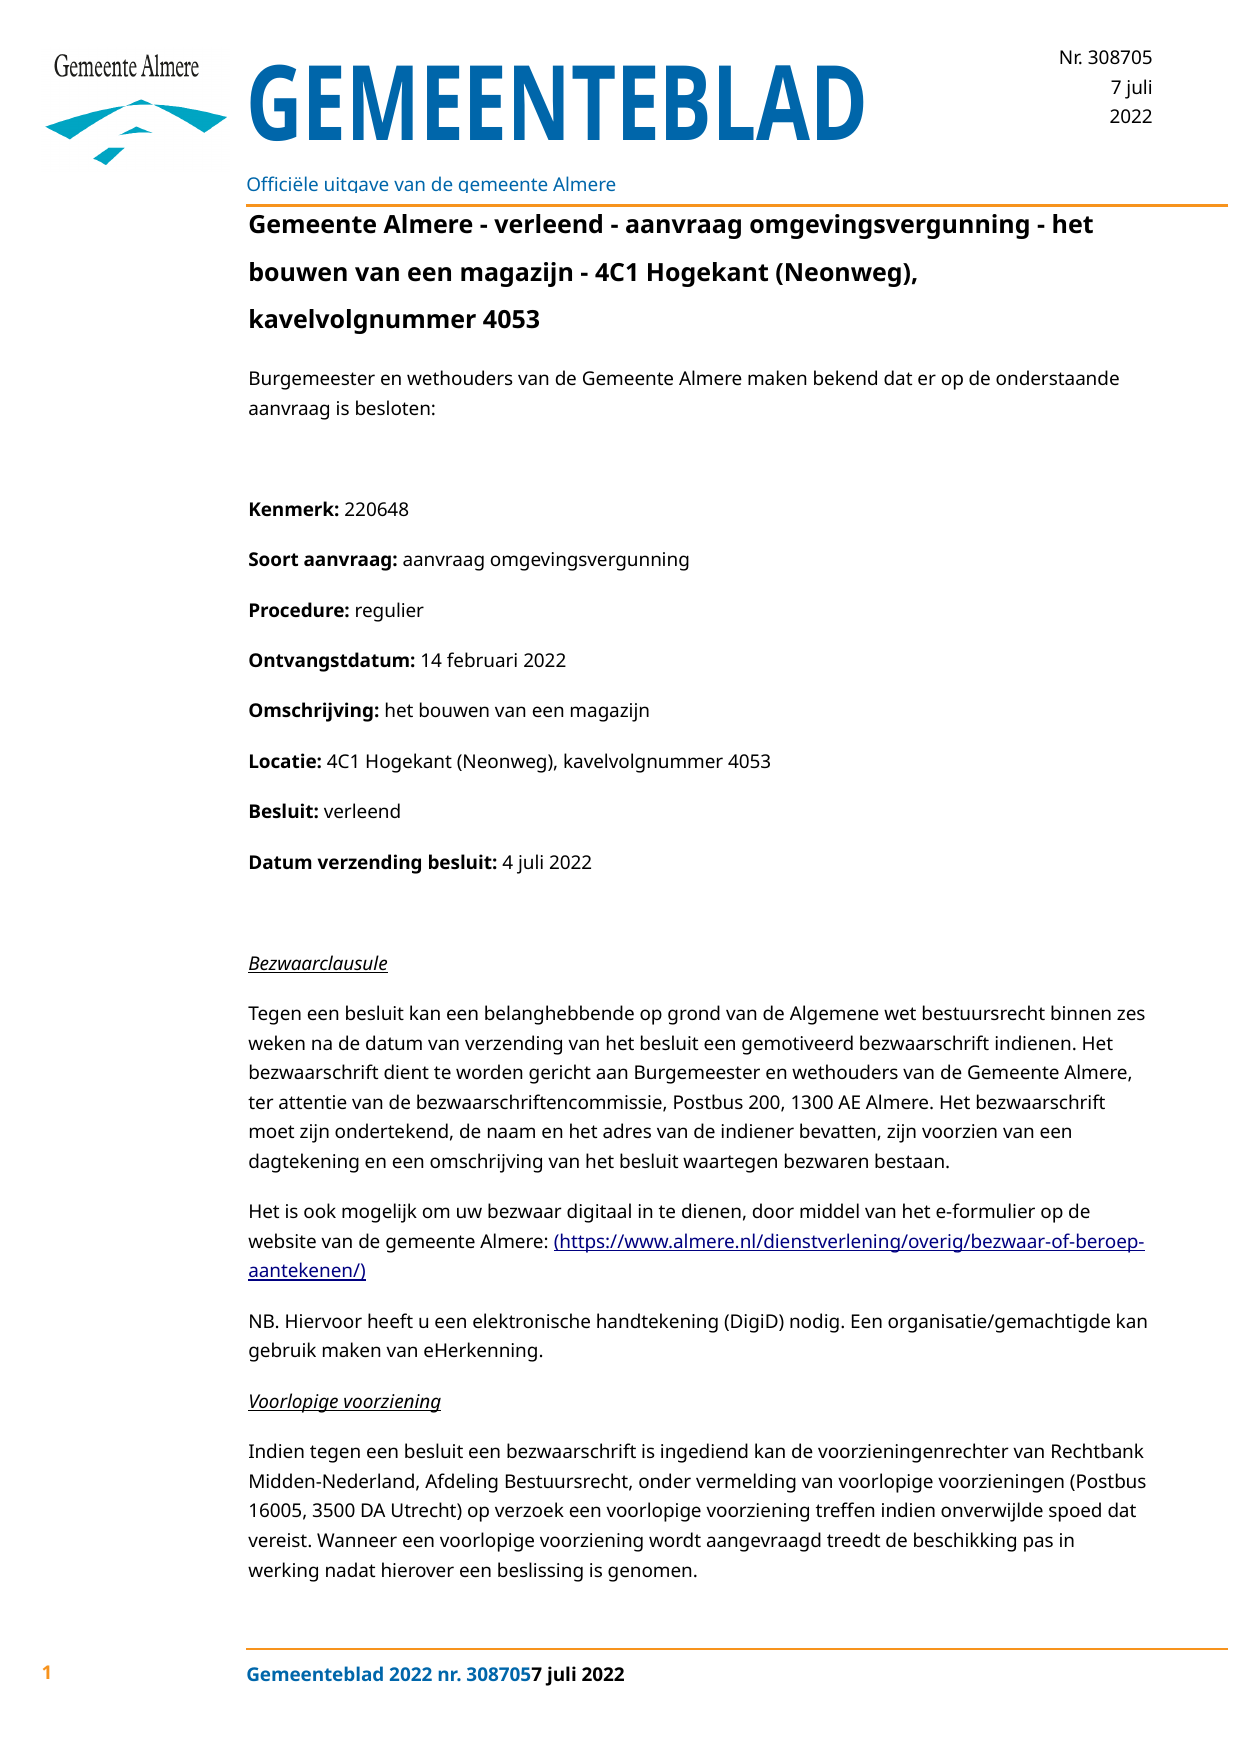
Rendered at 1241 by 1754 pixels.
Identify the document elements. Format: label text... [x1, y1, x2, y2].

text NB. Hiervoor heeft u een elektronische handtekening (DigiD) nodig. Een organisatie/gemachtigde kan gebruik maken van eHerkenning. [248, 1308, 1152, 1363]
text Ontvangstdatum: 14 februari 2022 [248, 647, 1152, 673]
text Besluit: verleend [248, 798, 1152, 824]
text Gemeente Almere - verleend - aanvraag omgevingsvergunning - het bouwen van een magazijn - 4C1 Hogekant (Neonweg), kavelvolgnummer 4053 [248, 207, 1152, 336]
picture [41, 47, 231, 172]
text Kenmerk: 220648 [248, 496, 1152, 522]
text Bezwaarclausule [248, 950, 1152, 975]
text Soort aanvraag: aanvraag omgevingsvergunning [248, 546, 1152, 572]
text Datum verzending besluit: 4 juli 2022 [248, 849, 1152, 874]
text Procedure: regulier [248, 597, 1152, 622]
text Indien tegen een besluit een bezwaarschrift is ingediend kan de voorzieningenrechter van Rechtbank Midden-Nederland, Afdeling Bestuursrecht, onder vermelding van voorlopige voorzieningen (Postbus 16005, 3500 DA Utrecht) op verzoek een voorlopige voorziening treffen indien onverwijlde spoed dat vereist. Wanneer een voorlopige voorziening wordt aangevraagd treedt de beschikking pas in werking nadat hierover een beslissing is genomen. [248, 1438, 1152, 1582]
text Locatie: 4C1 Hogekant (Neonweg), kavelvolgnummer 4053 [248, 748, 1152, 774]
text Tegen een besluit kan een belanghebbende op grond van de Algemene wet bestuursrecht binnen zes weken na de datum van verzending van het besluit een gemotiveerd bezwaarschrift indienen. Het bezwaarschrift dient te worden gericht aan Burgemeester en wethouders van de Gemeente Almere, ter attentie van de bezwaarschriftencommissie, Postbus 200, 1300 AE Almere. Het bezwaarschrift moet zijn ondertekend, de naam en het adres van de indiener bevatten, zijn voorzien van een dagtekening en een omschrijving van het besluit waartegen bezwaren bestaan. [248, 1000, 1152, 1174]
text Het is ook mogelijk om uw bezwaar digitaal in te dienen, door middel van het e-formulier op de website van de gemeente Almere: (https://www.almere.nl/dienstverlening/overig/bezwaar-of-beroep-aantekenen/) [248, 1198, 1152, 1283]
text Omschrijving: het bouwen van een magazijn [248, 698, 1152, 723]
text Voorlopige voorziening [248, 1388, 1152, 1414]
text Burgemeester en wethouders van de Gemeente Almere maken bekend dat er op de onderstaande aanvraag is besloten: [248, 366, 1152, 421]
